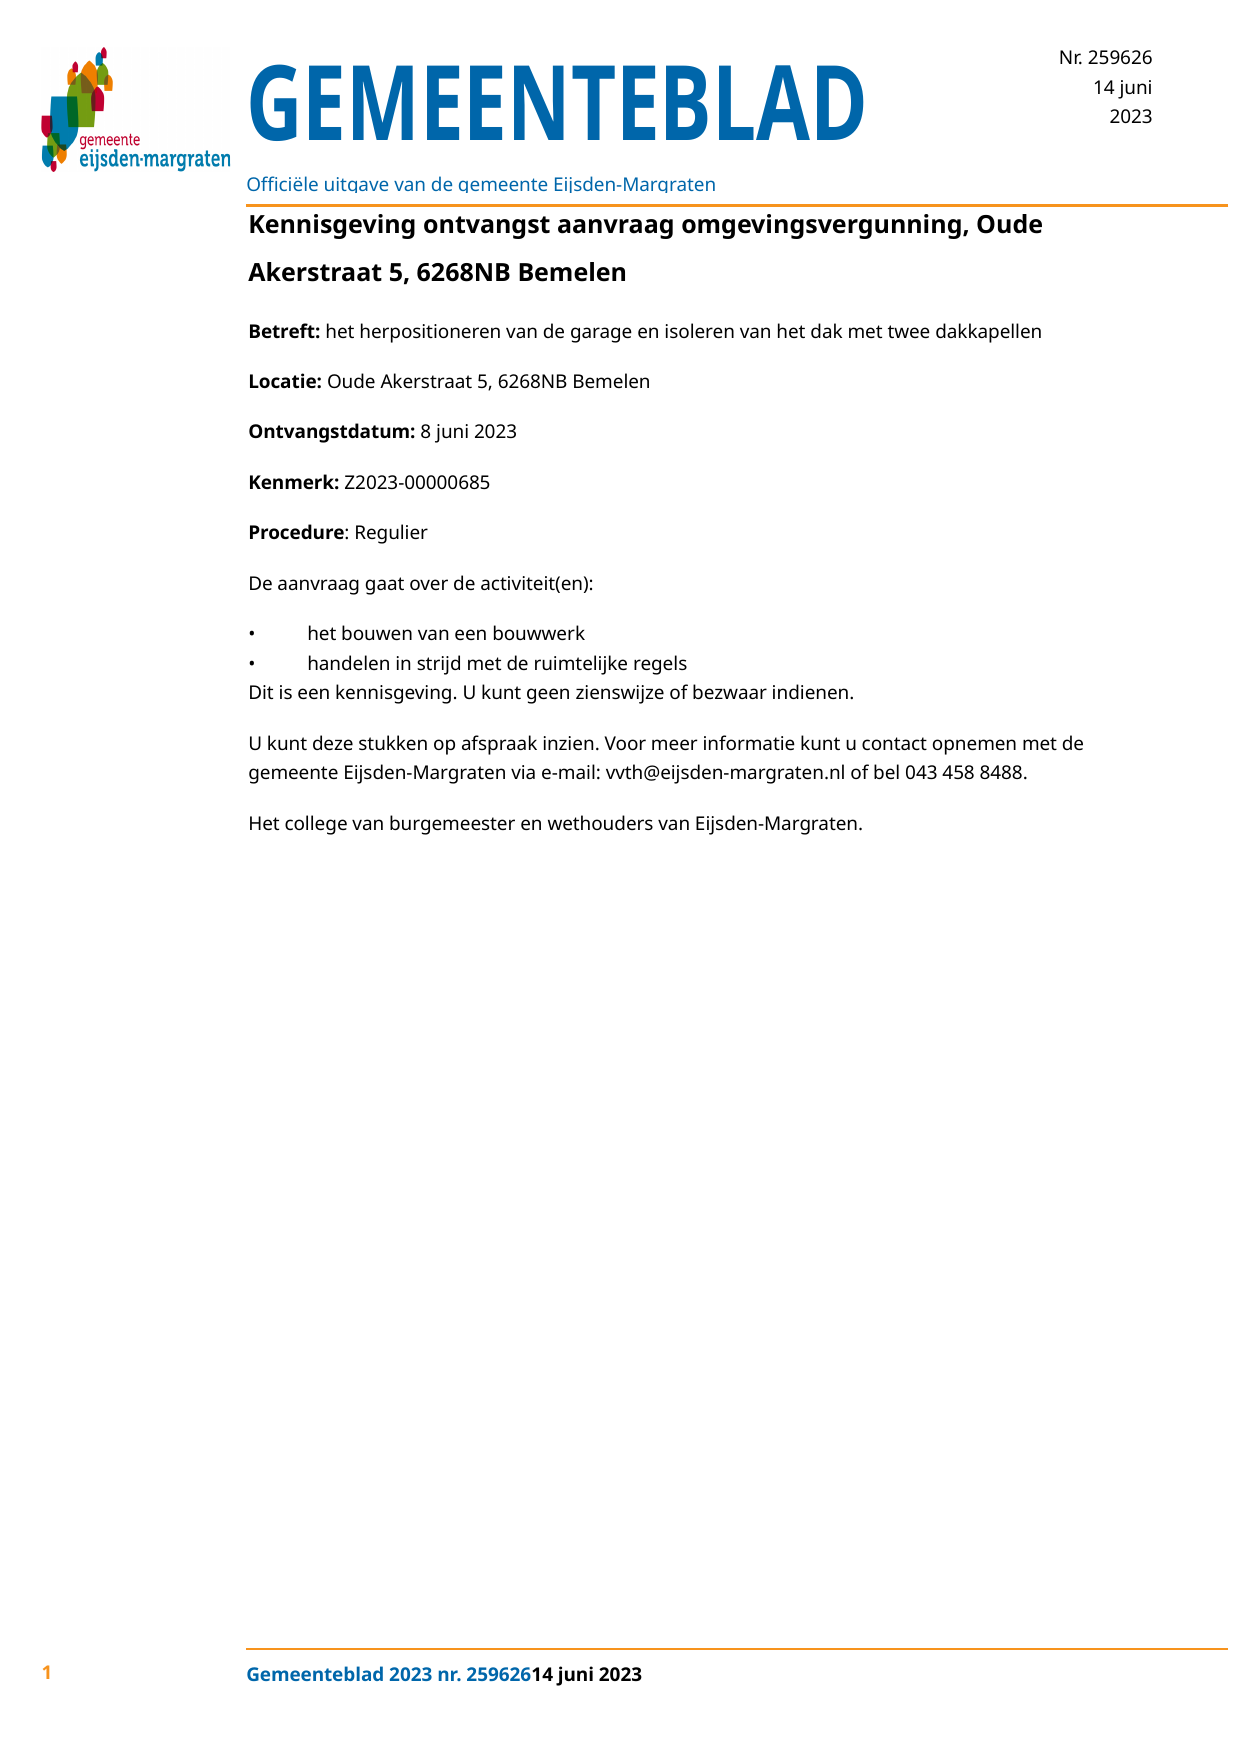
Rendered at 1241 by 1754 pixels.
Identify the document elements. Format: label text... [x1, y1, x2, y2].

text Dit is een kennisgeving. U kunt geen zienswijze of bezwaar indienen. [248, 679, 1152, 705]
text Ontvangstdatum: 8 juni 2023 [248, 419, 1152, 444]
text Locatie: Oude Akerstraat 5, 6268NB Bemelen [248, 368, 1152, 394]
text Kennisgeving ontvangst aanvraag omgevingsvergunning, Oude Akerstraat 5, 6268NB Bemelen [248, 207, 1152, 288]
list het bouwen van een bouwwerk [248, 620, 1152, 646]
text Betreft: het herpositioneren van de garage en isoleren van het dak met twee dakkapellen [248, 318, 1152, 344]
text Kenmerk: Z2023-00000685 [248, 469, 1152, 495]
picture [41, 47, 231, 172]
list handelen in strijd met de ruimtelijke regels [248, 650, 1152, 676]
text Het college van burgemeester en wethouders van Eijsden-Margraten. [248, 810, 1152, 836]
text Procedure: Regulier [248, 519, 1152, 545]
text De aanvraag gaat over de activiteit(en): [248, 570, 1152, 596]
text U kunt deze stukken op afspraak inzien. Voor meer informatie kunt u contact opnemen met de gemeente Eijsden-Margraten via e-mail: vvth@eijsden-margraten.nl of bel 043 458 8488. [248, 730, 1152, 785]
